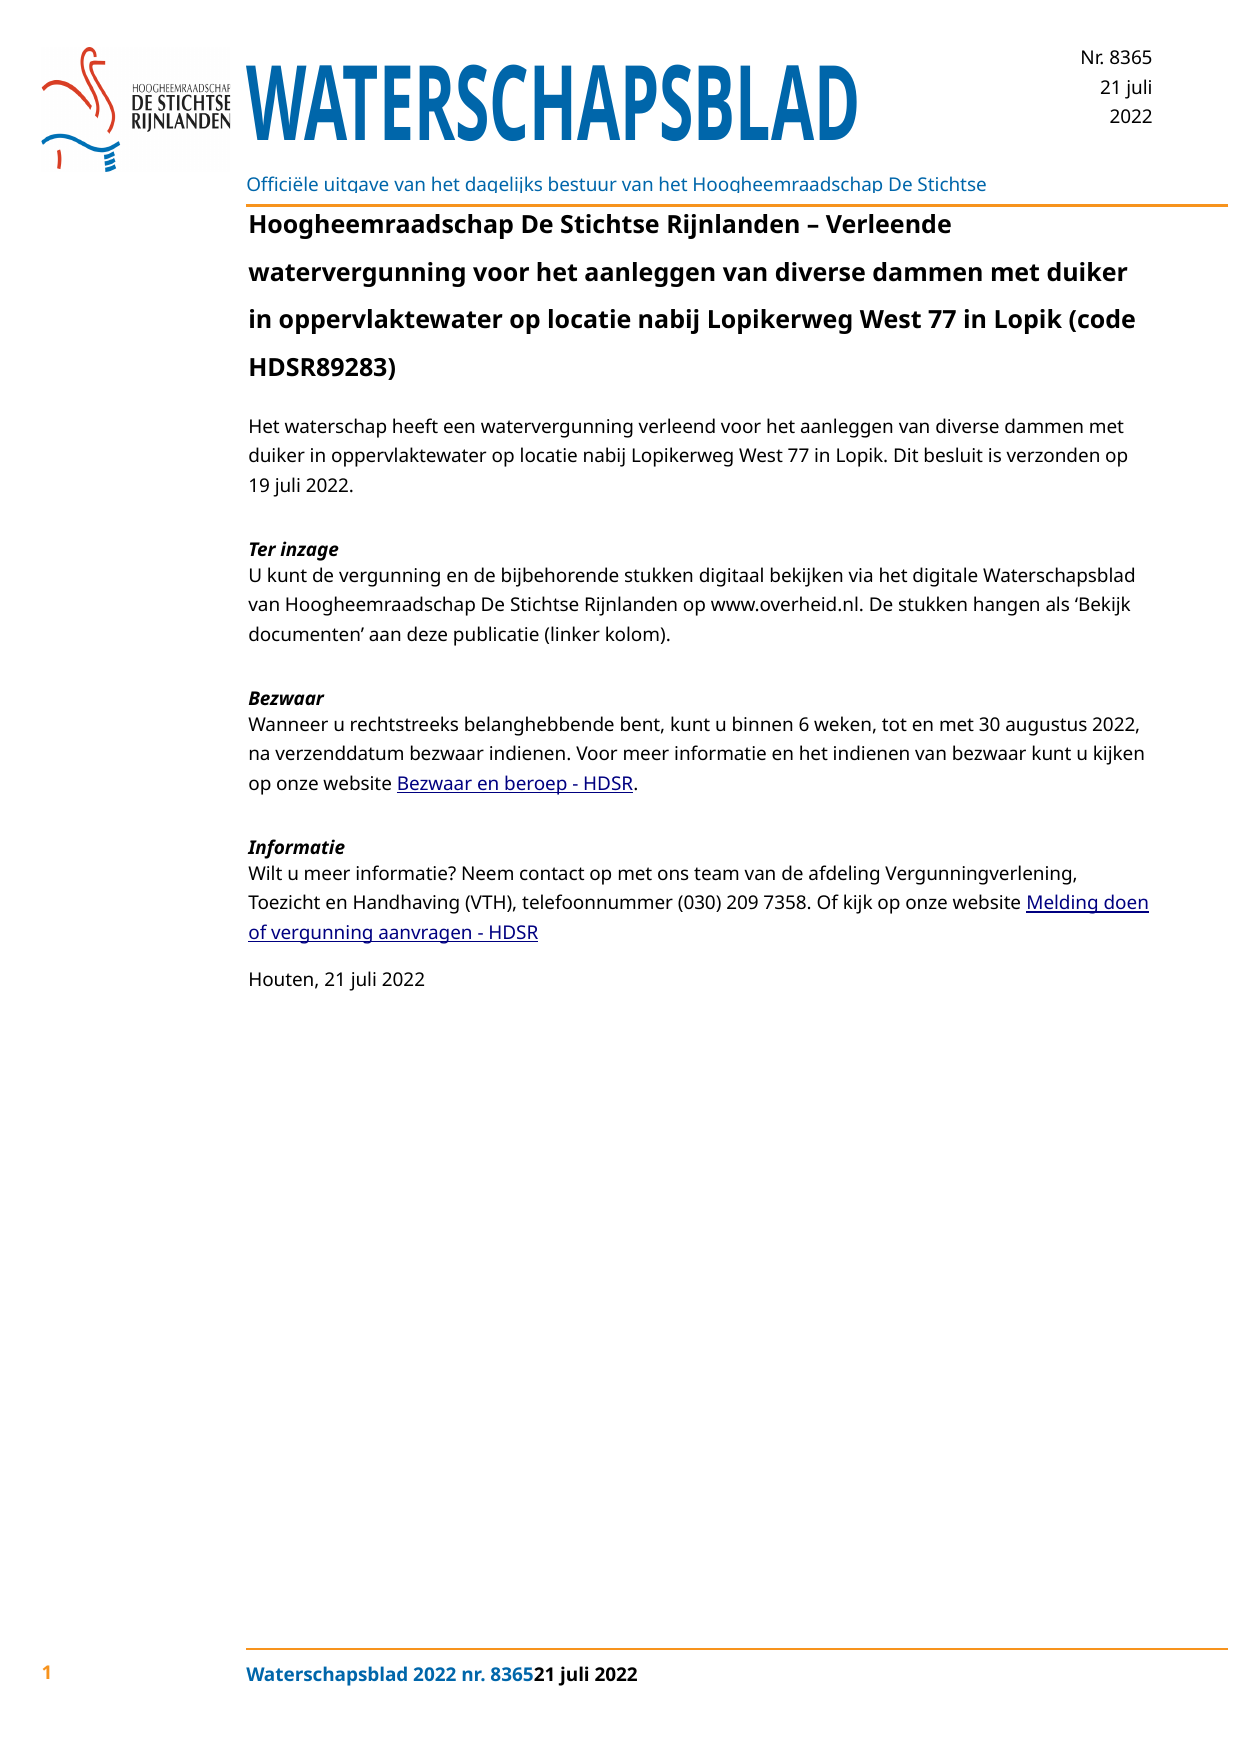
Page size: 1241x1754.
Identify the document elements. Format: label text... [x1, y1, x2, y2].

text Hoogheemraadschap De Stichtse Rijnlanden – Verleende watervergunning voor het aanleggen van diverse dammen met duiker in oppervlaktewater op locatie nabij Lopikerweg West 77 in Lopik (code HDSR89283) [248, 207, 1152, 384]
text U kunt de vergunning en de bijbehorende stukken digitaal bekijken via het digitale Waterschapsblad van Hoogheemraadschap De Stichtse Rijnlanden op www.overheid.nl. De stukken hangen als ‘Bekijk documenten’ aan deze publicatie (linker kolom). [248, 562, 1152, 647]
text Houten, 21 juli 2022 [248, 967, 1152, 992]
text Wilt u meer informatie? Neem contact op met ons team van de afdeling Vergunningverlening, Toezicht en Handhaving (VTH), telefoonnummer (030) 209 7358. Of kijk op onze website Melding doen of vergunning aanvragen - HDSR [248, 860, 1152, 944]
text Informatie [248, 834, 1152, 860]
text Bezwaar [248, 685, 1152, 711]
text Wanneer u rechtstreeks belanghebbende bent, kunt u binnen 6 weken, tot en met 30 augustus 2022, na verzenddatum bezwaar indienen. Voor meer informatie en het indienen van bezwaar kunt u kijken op onze website Bezwaar en beroep - HDSR. [248, 711, 1152, 796]
text Ter inzage [248, 536, 1152, 562]
text Het waterschap heeft een watervergunning verleend voor het aanleggen van diverse dammen met duiker in oppervlaktewater op locatie nabij Lopikerweg West 77 in Lopik. Dit besluit is verzonden op 19 juli 2022. [248, 413, 1152, 498]
picture [41, 47, 231, 172]
